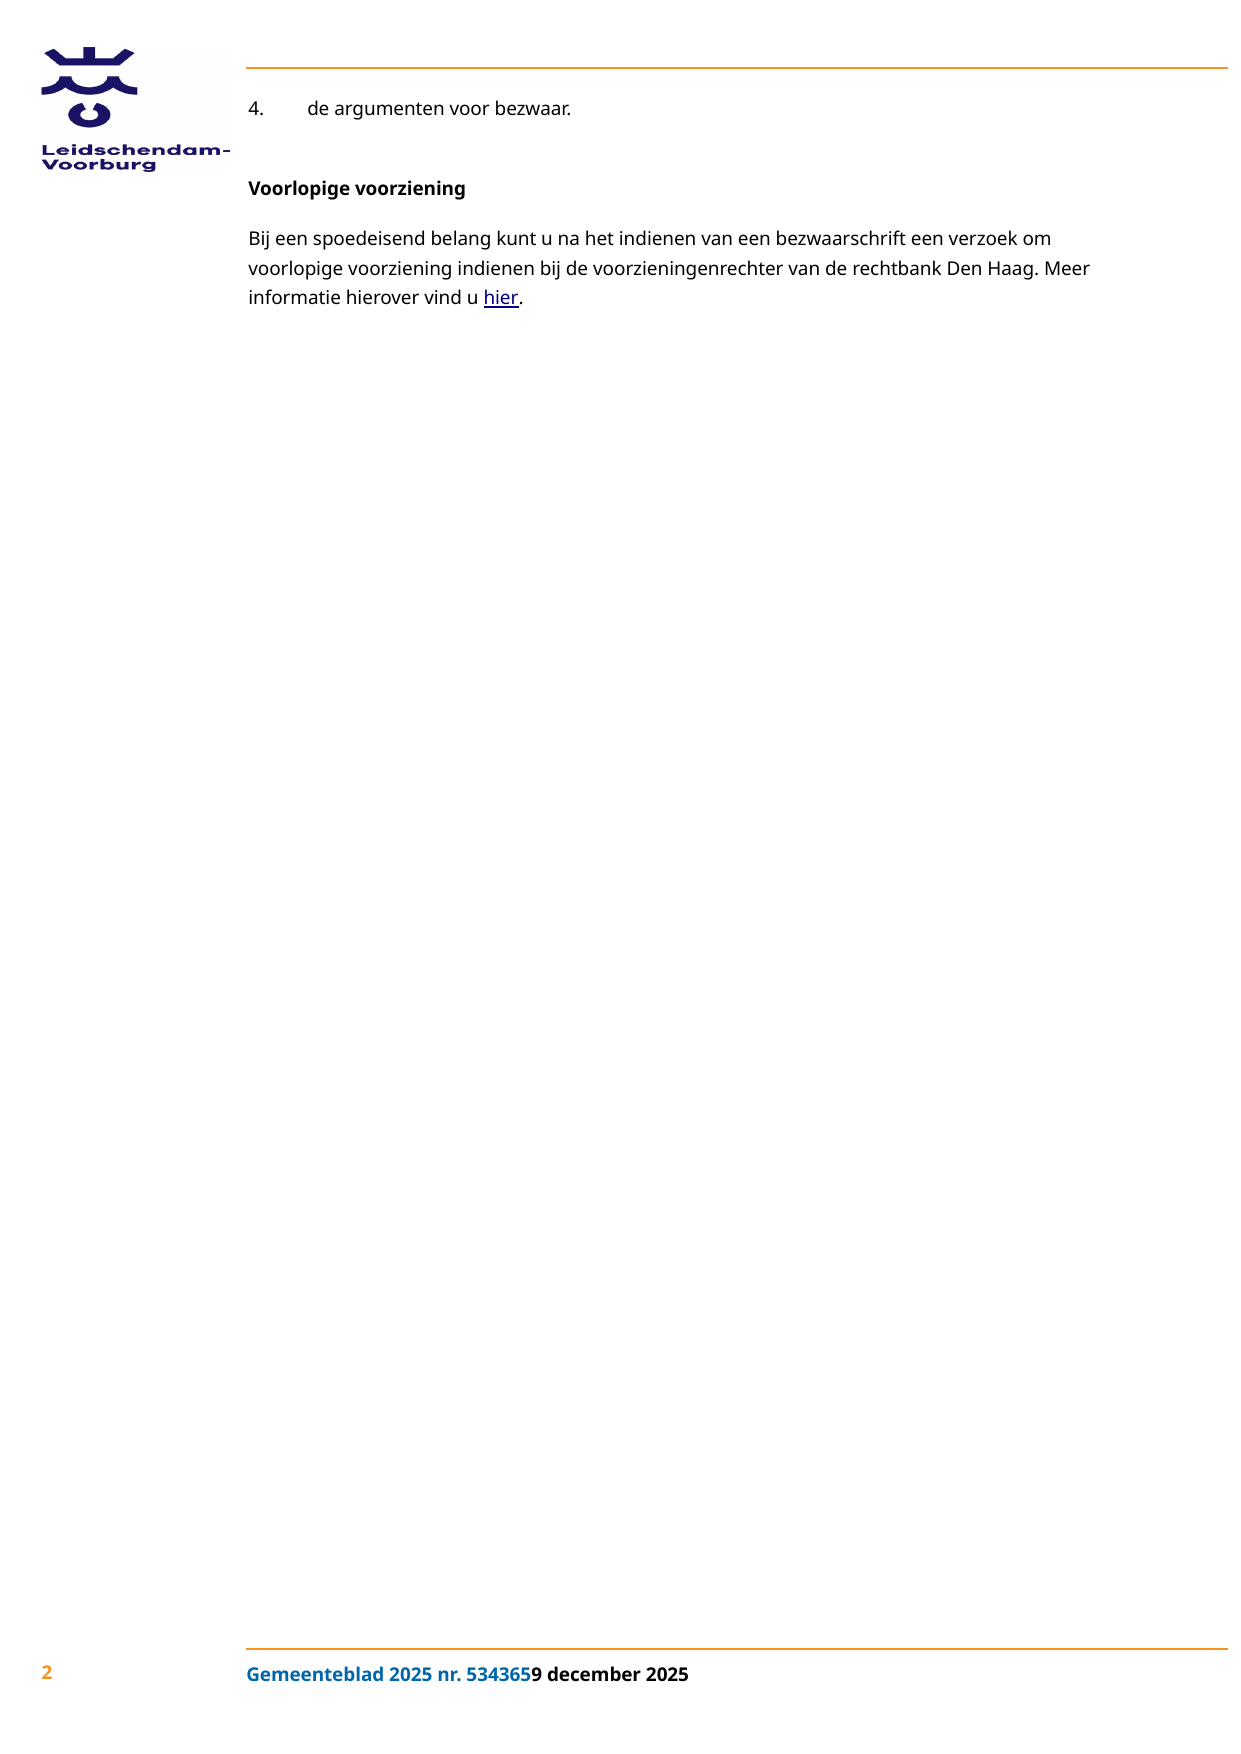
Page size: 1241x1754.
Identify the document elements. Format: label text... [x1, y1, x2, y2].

list de argumenten voor bezwaar. [248, 95, 1152, 121]
picture [41, 47, 231, 172]
text Bij een spoedeisend belang kunt u na het indienen van een bezwaarschrift een verzoek om voorlopige voorziening indienen bij de voorzieningenrechter van de rechtbank Den Haag. Meer informatie hierover vind u hier. [248, 225, 1152, 310]
text Voorlopige voorziening [248, 175, 1152, 201]
